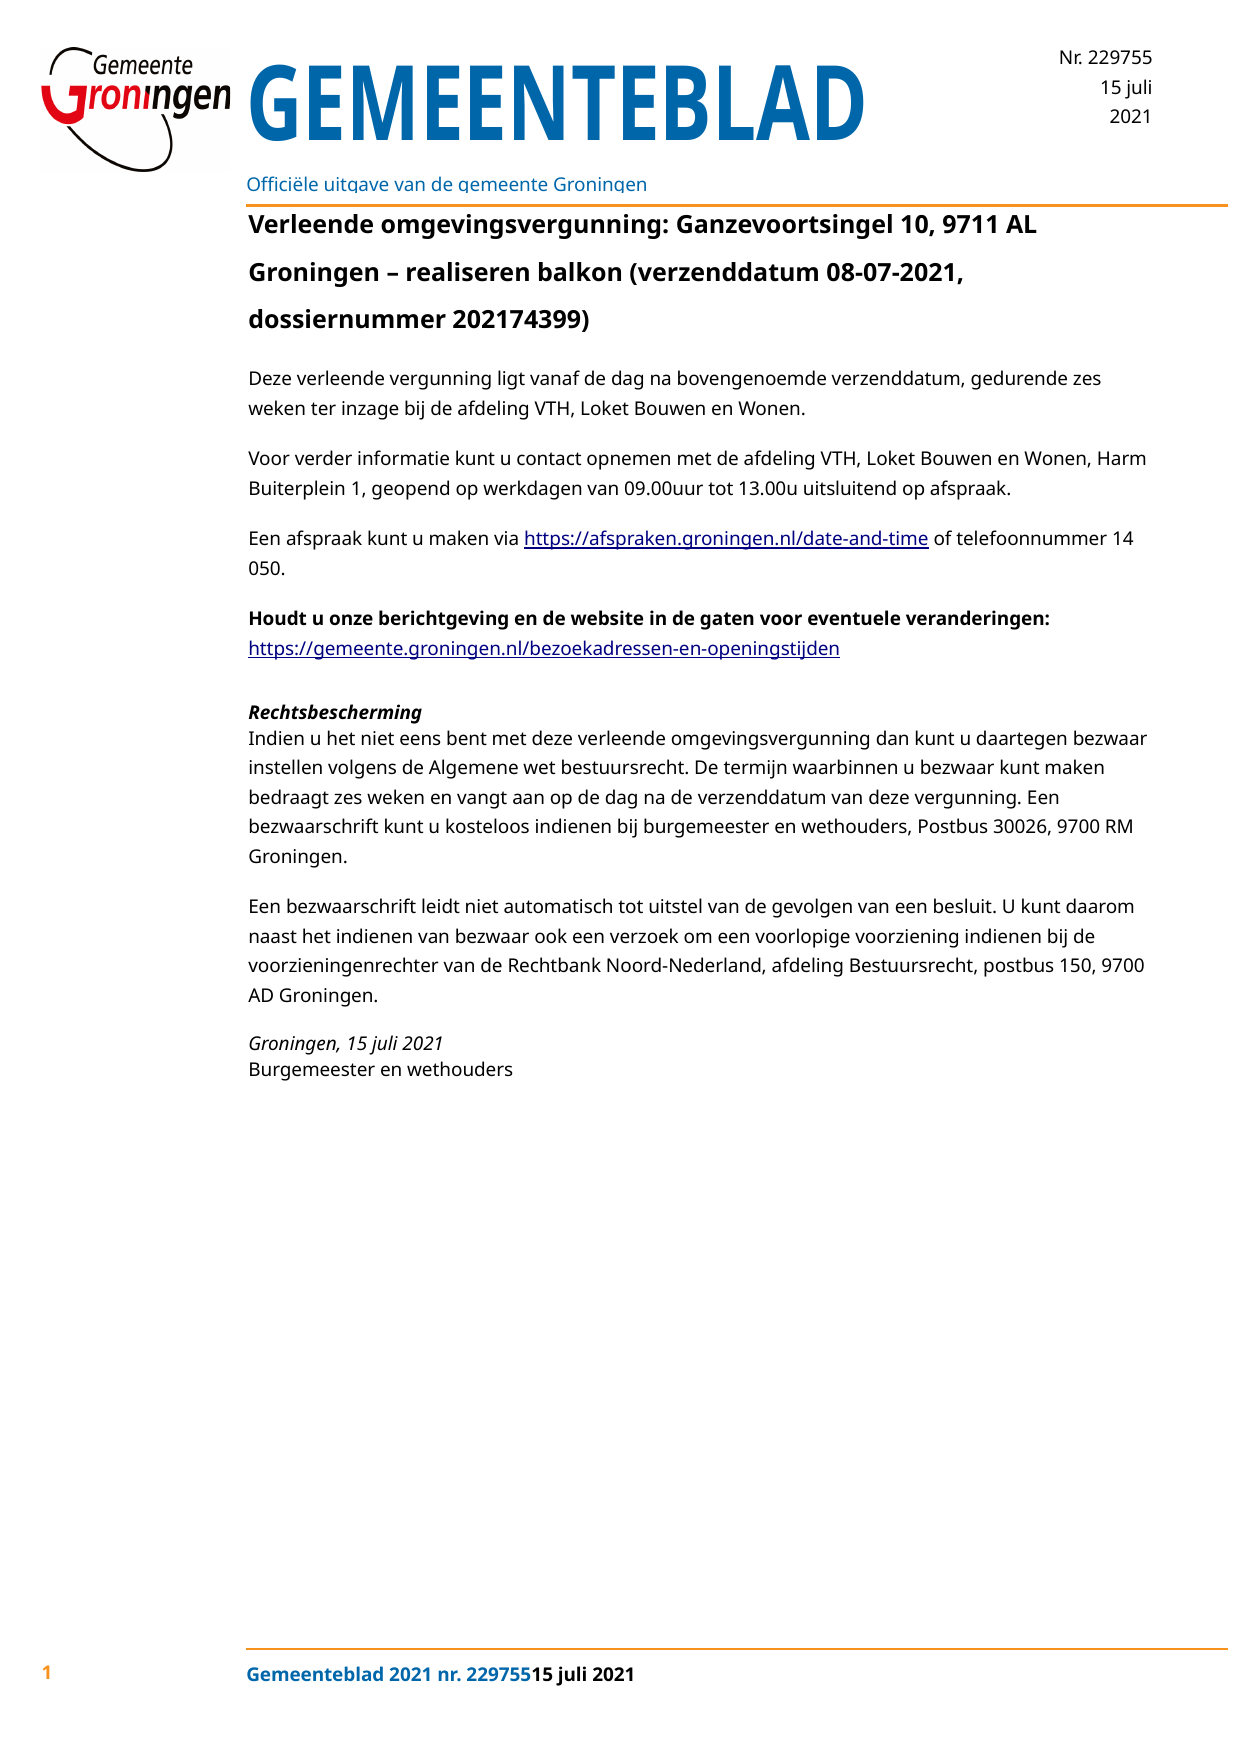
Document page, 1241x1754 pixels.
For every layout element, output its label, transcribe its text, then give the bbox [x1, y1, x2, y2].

text Een afspraak kunt u maken via https://afspraken.groningen.nl/date-and-time of telefoonnummer 14 050. [248, 526, 1152, 581]
text Indien u het niet eens bent met deze verleende omgevingsvergunning dan kunt u daartegen bezwaar instellen volgens de Algemene wet bestuursrecht. De termijn waarbinnen u bezwaar kunt maken bedraagt zes weken en vangt aan op de dag na de verzenddatum van deze vergunning. Een bezwaarschrift kunt u kosteloos indienen bij burgemeester en wethouders, Postbus 30026, 9700 RM Groningen. [248, 725, 1152, 869]
text Rechtsbescherming [248, 699, 1152, 725]
text Voor verder informatie kunt u contact opnemen met de afdeling VTH, Loket Bouwen en Wonen, Harm Buiterplein 1, geopend op werkdagen van 09.00uur tot 13.00u uitsluitend op afspraak. [248, 446, 1152, 501]
text Houdt u onze berichtgeving en de website in de gaten voor eventuele veranderingen: https://gemeente.groningen.nl/bezoekadressen-en-openingstijden [248, 606, 1152, 661]
text Verleende omgevingsvergunning: Ganzevoortsingel 10, 9711 AL Groningen – realiseren balkon (verzenddatum 08-07-2021, dossiernummer 202174399) [248, 207, 1152, 336]
text Groningen, 15 juli 2021 [248, 1030, 1152, 1056]
text Deze verleende vergunning ligt vanaf de dag na bovengenoemde verzenddatum, gedurende zes weken ter inzage bij de afdeling VTH, Loket Bouwen en Wonen. [248, 366, 1152, 421]
picture [41, 47, 231, 172]
text Een bezwaarschrift leidt niet automatisch tot uitstel van de gevolgen van een besluit. U kunt daarom naast het indienen van bezwaar ook een verzoek om een voorlopige voorziening indienen bij de voorzieningenrechter van de Rechtbank Noord-Nederland, afdeling Bestuursrecht, postbus 150, 9700 AD Groningen. [248, 893, 1152, 1008]
text Burgemeester en wethouders [248, 1056, 1152, 1082]
